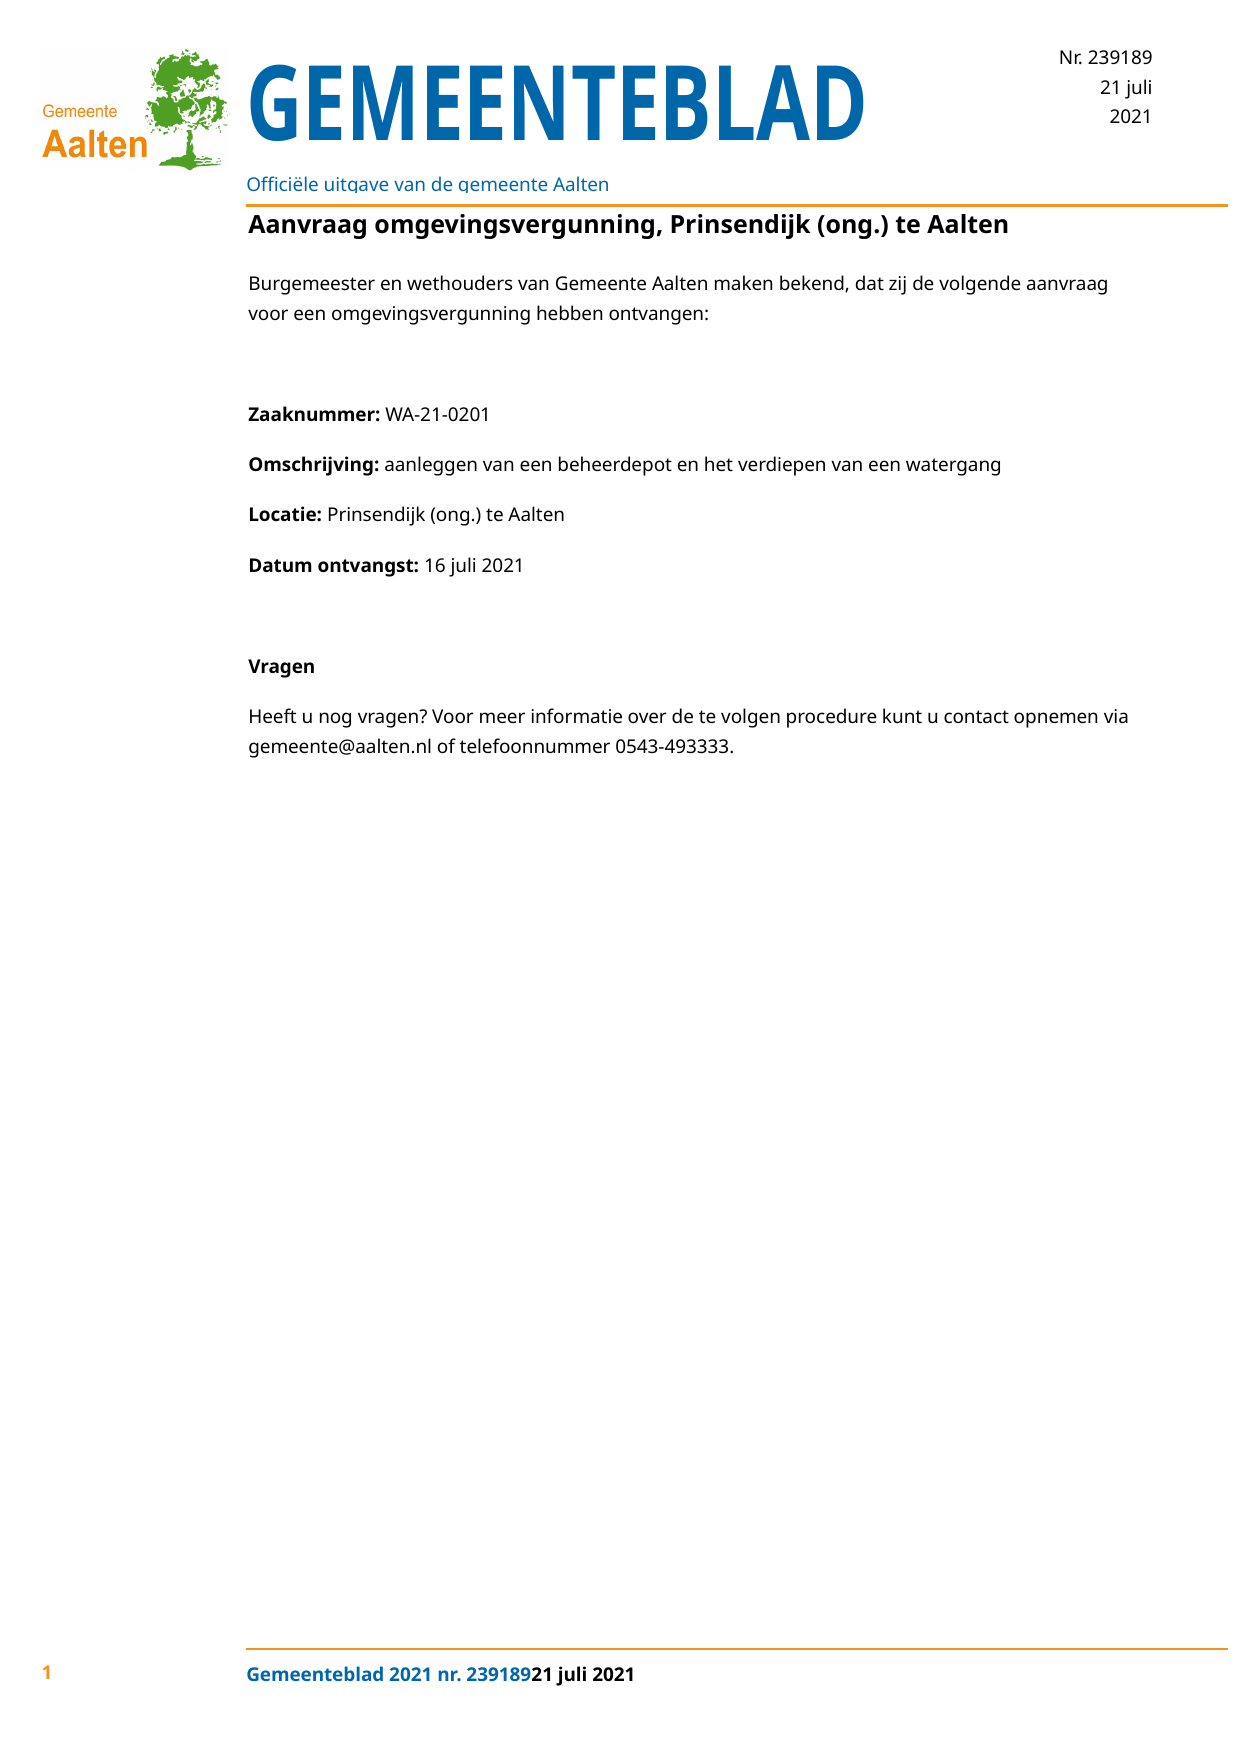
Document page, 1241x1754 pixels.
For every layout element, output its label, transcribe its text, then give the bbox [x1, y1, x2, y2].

picture [41, 47, 231, 172]
text Omschrijving: aanleggen van een beheerdepot en het verdiepen van een watergang [248, 451, 1152, 477]
text Vragen [248, 653, 1152, 678]
text Locatie: Prinsendijk (ong.) te Aalten [248, 502, 1152, 527]
text Burgemeester en wethouders van Gemeente Aalten maken bekend, dat zij de volgende aanvraag voor een omgevingsvergunning hebben ontvangen: [248, 270, 1152, 326]
text Zaaknummer: WA-21-0201 [248, 401, 1152, 426]
text Aanvraag omgevingsvergunning, Prinsendijk (ong.) te Aalten [248, 207, 1152, 241]
text Datum ontvangst: 16 juli 2021 [248, 552, 1152, 578]
text Heeft u nog vragen? Voor meer informatie over de te volgen procedure kunt u contact opnemen via gemeente@aalten.nl of telefoonnummer 0543-493333. [248, 703, 1152, 758]
